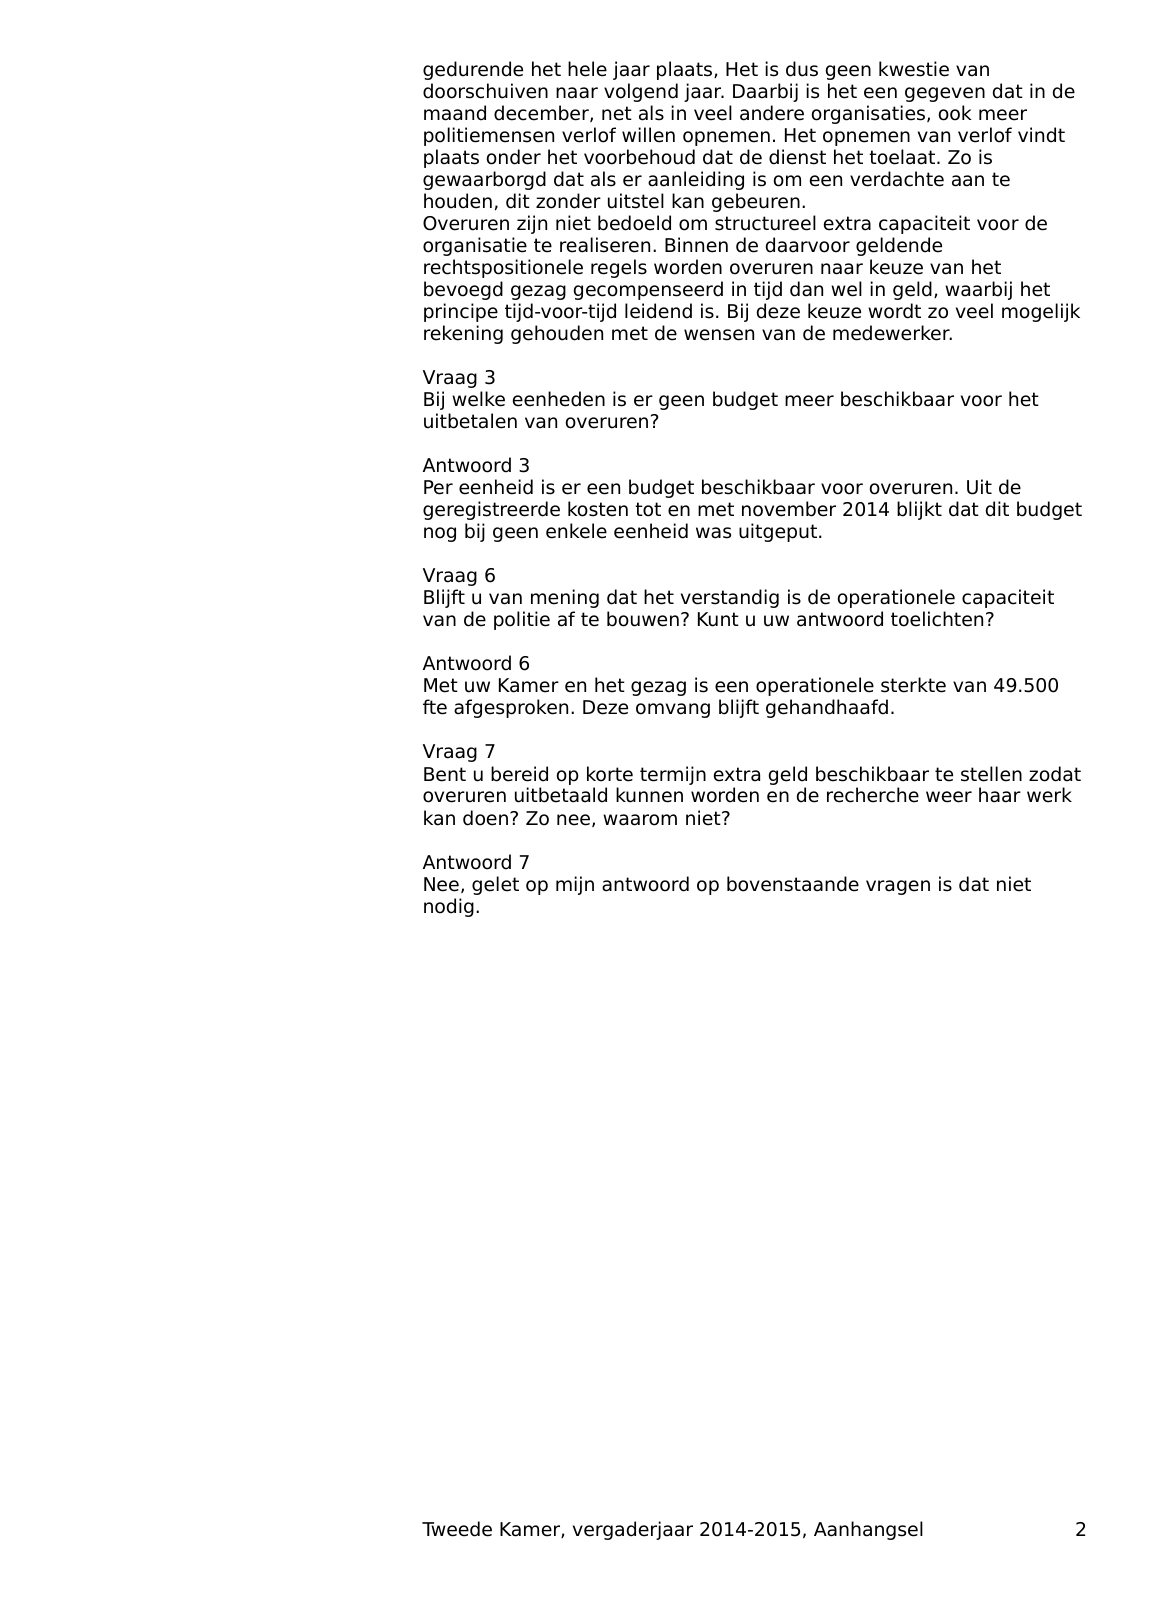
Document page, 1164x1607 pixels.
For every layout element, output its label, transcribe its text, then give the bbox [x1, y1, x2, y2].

text Bent u bereid op korte termijn extra geld beschikbaar te stellen zodat overuren uitbetaald kunnen worden en de recherche weer haar werk kan doen? Zo nee, waarom niet? [422, 763, 1087, 829]
text Vraag 3 [422, 367, 1087, 389]
text Bij welke eenheden is er geen budget meer beschikbaar voor het uitbetalen van overuren? [422, 389, 1087, 433]
text Antwoord 6 [422, 653, 1087, 675]
text Overuren zijn niet bedoeld om structureel extra capaciteit voor de organisatie te realiseren. Binnen de daarvoor geldende rechtspositionele regels worden overuren naar keuze van het bevoegd gezag gecompenseerd in tijd dan wel in geld, waarbij het principe tijd-voor-tijd leidend is. Bij deze keuze wordt zo veel mogelijk rekening gehouden met de wensen van de medewerker. [422, 213, 1087, 345]
text Antwoord 7 [422, 852, 1087, 873]
text Vraag 7 [422, 741, 1087, 763]
text Nee, gelet op mijn antwoord op bovenstaande vragen is dat niet nodig. [422, 873, 1087, 917]
text Blijft u van mening dat het verstandig is de operationele capaciteit van de politie af te bouwen? Kunt u uw antwoord toelichten? [422, 587, 1087, 631]
text Antwoord 3 [422, 455, 1087, 477]
text Vraag 6 [422, 565, 1087, 587]
text gedurende het hele jaar plaats, Het is dus geen kwestie van doorschuiven naar volgend jaar. Daarbij is het een gegeven dat in de maand december, net als in veel andere organisaties, ook meer politiemensen verlof willen opnemen. Het opnemen van verlof vindt plaats onder het voorbehoud dat de dienst het toelaat. Zo is gewaarborgd dat als er aanleiding is om een verdachte aan te houden, dit zonder uitstel kan gebeuren. [422, 59, 1087, 213]
text Met uw Kamer en het gezag is een operationele sterkte van 49.500 fte afgesproken. Deze omvang blijft gehandhaafd. [422, 675, 1087, 719]
text Per eenheid is er een budget beschikbaar voor overuren. Uit de geregistreerde kosten tot en met november 2014 blijkt dat dit budget nog bij geen enkele eenheid was uitgeput. [422, 477, 1087, 543]
